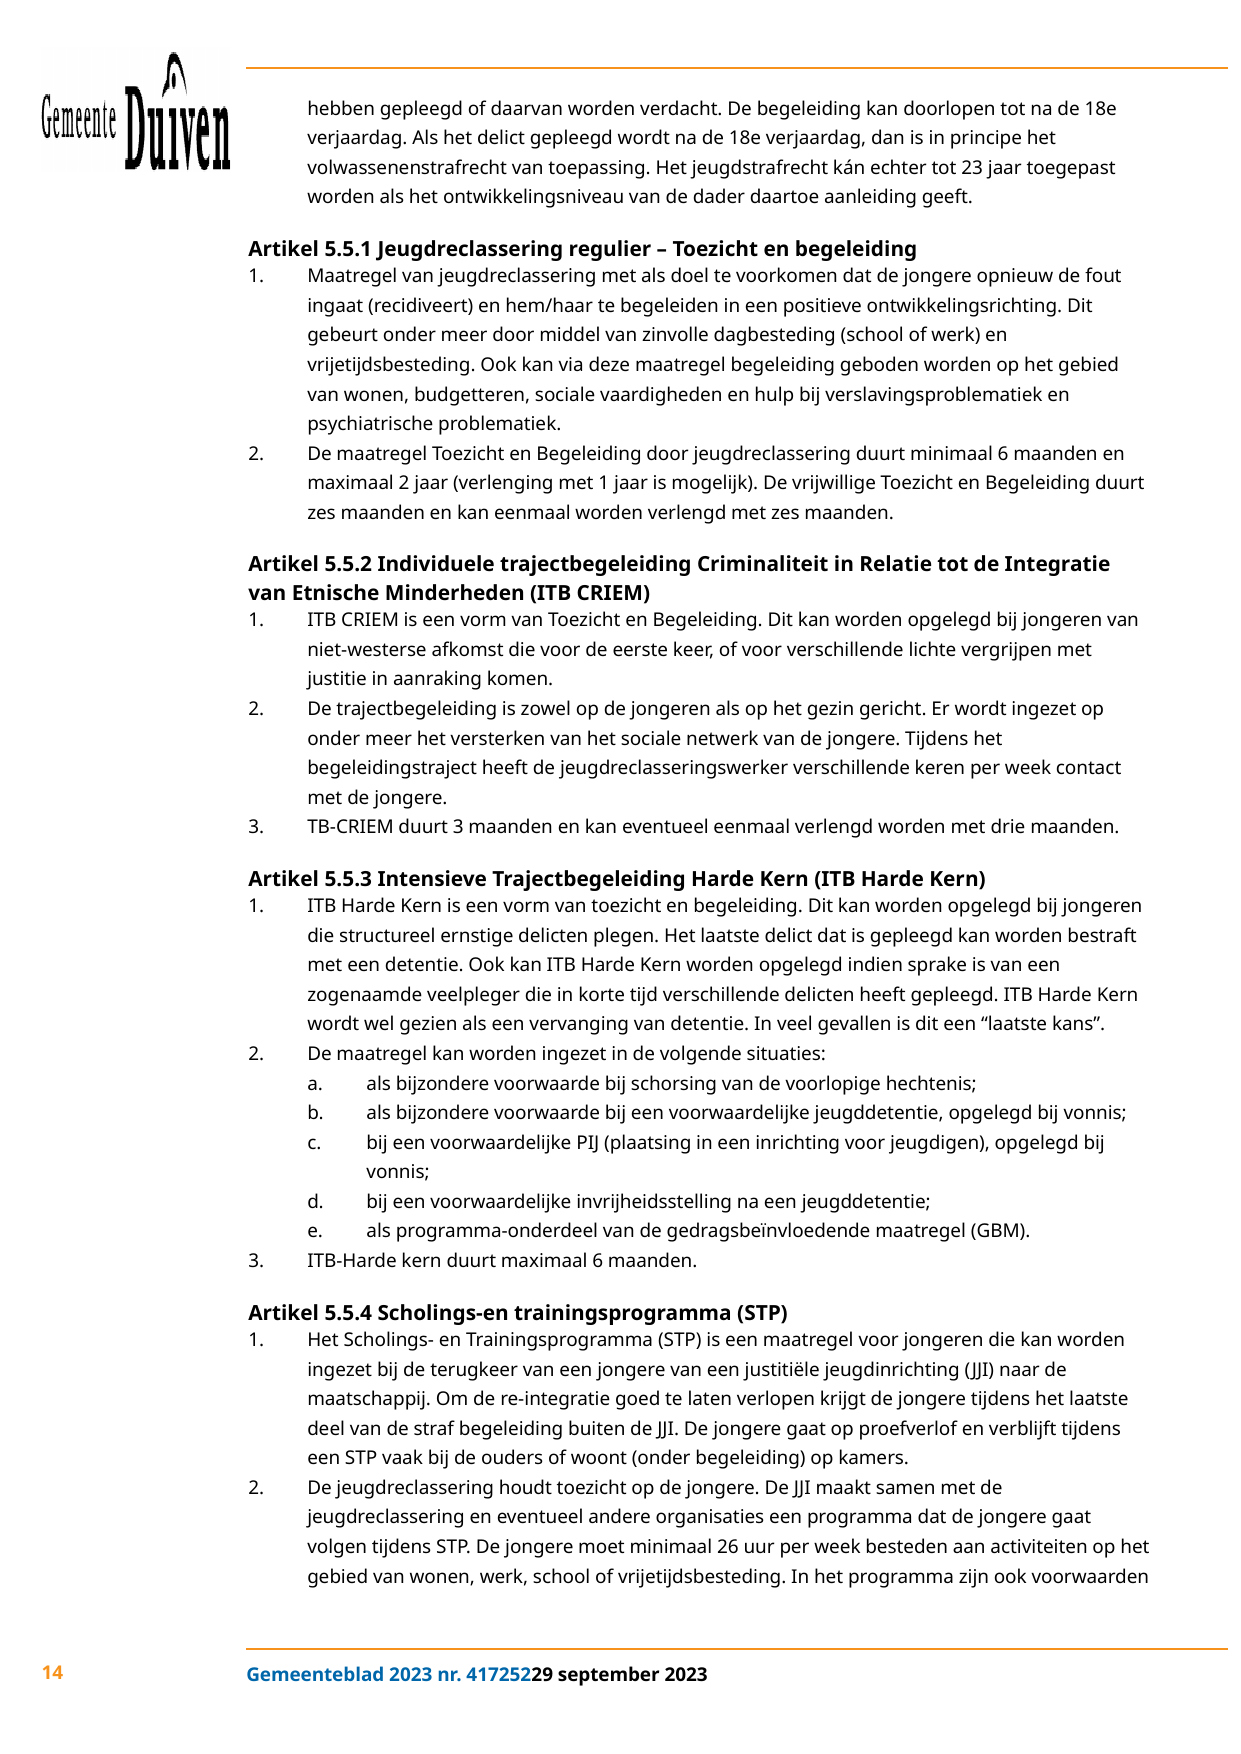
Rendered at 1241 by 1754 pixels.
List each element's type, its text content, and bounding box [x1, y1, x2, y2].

text Artikel 5.5.3 Intensieve Trajectbegeleiding Harde Kern (ITB Harde Kern) [248, 864, 1152, 892]
list De maatregel Toezicht en Begeleiding door jeugdreclassering duurt minimaal 6 maanden en maximaal 2 jaar (verlenging met 1 jaar is mogelijk). De vrijwillige Toezicht en Begeleiding duurt zes maanden en kan eenmaal worden verlengd met zes maanden. [248, 440, 1152, 525]
list bij een voorwaardelijke invrijheidsstelling na een jeugddetentie; [307, 1188, 1152, 1214]
list bij een voorwaardelijke PIJ (plaatsing in een inrichting voor jeugdigen), opgelegd bij vonnis; [307, 1129, 1152, 1184]
list Maatregel van jeugdreclassering met als doel te voorkomen dat de jongere opnieuw de fout ingaat (recidiveert) en hem/haar te begeleiden in een positieve ontwikkelingsrichting. Dit gebeurt onder meer door middel van zinvolle dagbesteding (school of werk) en vrijetijdsbesteding. Ook kan via deze maatregel begeleiding geboden worden op het gebied van wonen, budgetteren, sociale vaardigheden en hulp bij verslavingsproblematiek en psychiatrische problematiek. [248, 262, 1152, 436]
list als programma-onderdeel van de gedragsbeïnvloedende maatregel (GBM). [307, 1218, 1152, 1243]
list ITB Harde Kern is een vorm van toezicht en begeleiding. Dit kan worden opgelegd bij jongeren die structureel ernstige delicten plegen. Het laatste delict dat is gepleegd kan worden bestraft met een detentie. Ook kan ITB Harde Kern worden opgelegd indien sprake is van een zogenaamde veelpleger die in korte tijd verschillende delicten heeft gepleegd. ITB Harde Kern wordt wel gezien als een vervanging van detentie. In veel gevallen is dit een “laatste kans”. [248, 892, 1152, 1036]
list De trajectbegeleiding is zowel op de jongeren als op het gezin gericht. Er wordt ingezet op onder meer het versterken van het sociale netwerk van de jongere. Tijdens het begeleidingstraject heeft de jeugdreclasseringswerker verschillende keren per week contact met de jongere. [248, 695, 1152, 809]
text Artikel 5.5.2 Individuele trajectbegeleiding Criminaliteit in Relatie tot de Integratie van Etnische Minderheden (ITB CRIEM) [248, 549, 1152, 606]
list als bijzondere voorwaarde bij een voorwaardelijke jeugddetentie, opgelegd bij vonnis; [307, 1099, 1152, 1125]
list De jeugdreclassering houdt toezicht op de jongere. De JJI maakt samen met de jeugdreclassering en eventueel andere organisaties een programma dat de jongere gaat volgen tijdens STP. De jongere moet minimaal 26 uur per week besteden aan activiteiten op het gebied van wonen, werk, school of vrijetijdsbesteding. In het programma zijn ook voorwaarden [248, 1474, 1152, 1588]
list hebben gepleegd of daarvan worden verdacht. De begeleiding kan doorlopen tot na de 18e verjaardag. Als het delict gepleegd wordt na de 18e verjaardag, dan is in principe het volwassenenstrafrecht van toepassing. Het jeugdstrafrecht kán echter tot 23 jaar toegepast worden als het ontwikkelingsniveau van de dader daartoe aanleiding geeft. [248, 95, 1152, 209]
list ITB-Harde kern duurt maximaal 6 maanden. [248, 1247, 1152, 1273]
text Artikel 5.5.1 Jeugdreclassering regulier – Toezicht en begeleiding [248, 234, 1152, 262]
list Het Scholings- en Trainingsprogramma (STP) is een maatregel voor jongeren die kan worden ingezet bij de terugkeer van een jongere van een justitiële jeugdinrichting (JJI) naar de maatschappij. Om de re-integratie goed te laten verlopen krijgt de jongere tijdens het laatste deel van de straf begeleiding buiten de JJI. De jongere gaat op proefverlof en verblijft tijdens een STP vaak bij de ouders of woont (onder begeleiding) op kamers. [248, 1326, 1152, 1470]
list als bijzondere voorwaarde bij schorsing van de voorlopige hechtenis; [307, 1070, 1152, 1096]
list ITB CRIEM is een vorm van Toezicht en Begeleiding. Dit kan worden opgelegd bij jongeren van niet-westerse afkomst die voor de eerste keer, of voor verschillende lichte vergrijpen met justitie in aanraking komen. [248, 606, 1152, 691]
list De maatregel kan worden ingezet in de volgende situaties: [248, 1040, 1152, 1066]
list TB-CRIEM duurt 3 maanden en kan eventueel eenmaal verlengd worden met drie maanden. [248, 813, 1152, 839]
text Artikel 5.5.4 Scholings-en trainingsprogramma (STP) [248, 1298, 1152, 1326]
picture [41, 47, 231, 172]
